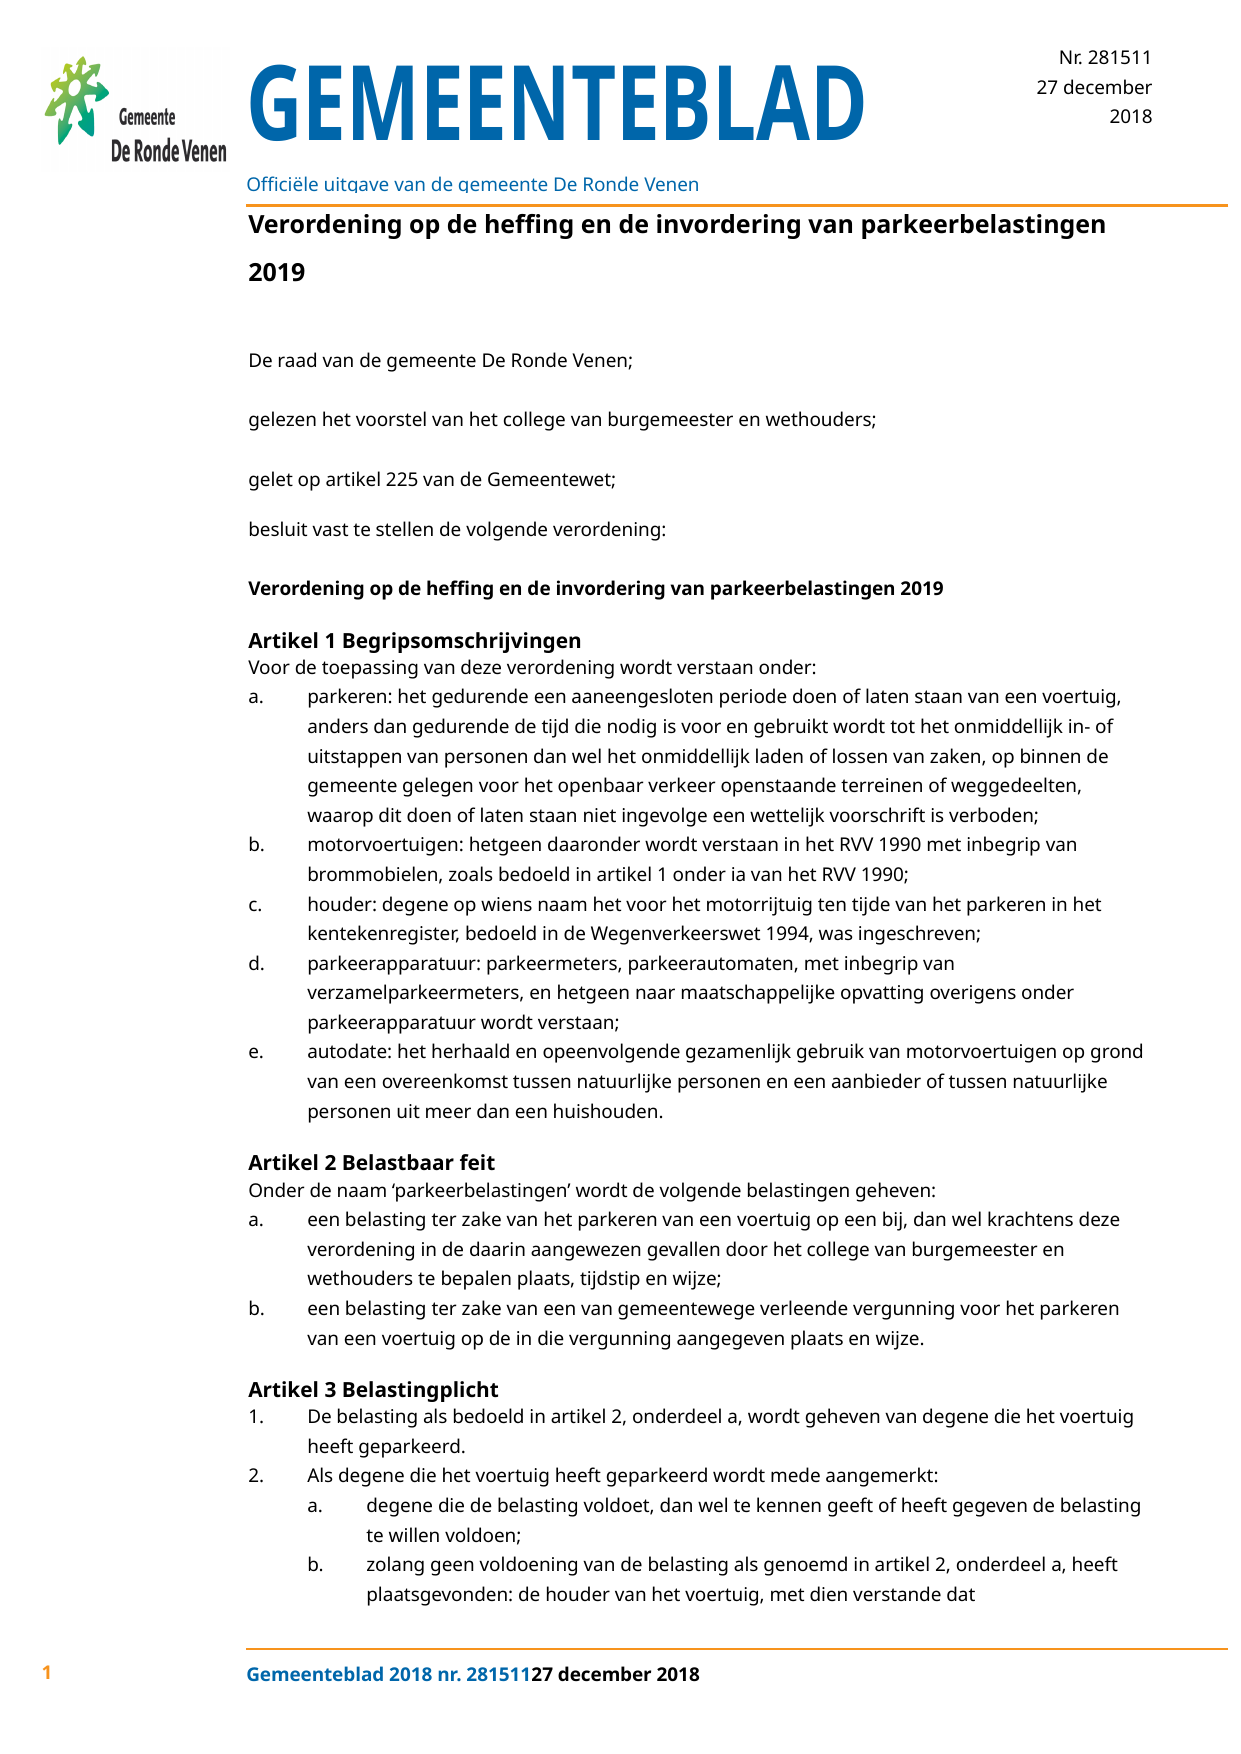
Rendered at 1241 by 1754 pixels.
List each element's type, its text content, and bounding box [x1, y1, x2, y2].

list De belasting als bedoeld in artikel 2, onderdeel a, wordt geheven van degene die het voertuig heeft geparkeerd. [248, 1403, 1152, 1459]
text Verordening op de heffing en de invordering van parkeerbelastingen 2019 [248, 207, 1152, 288]
text Voor de toepassing van deze verordening wordt verstaan onder: [248, 654, 1152, 680]
text Artikel 2 Belastbaar feit [248, 1148, 1152, 1177]
list Als degene die het voertuig heeft geparkeerd wordt mede aangemerkt: [248, 1463, 1152, 1488]
text besluit vast te stellen de volgende verordening: [248, 516, 1152, 542]
text Artikel 3 Belastingplicht [248, 1375, 1152, 1403]
text gelet op artikel 225 van de Gemeentewet; [248, 466, 1152, 492]
text Artikel 1 Begripsomschrijvingen [248, 626, 1152, 654]
list een belasting ter zake van een van gemeentewege verleende vergunning voor het parkeren van een voertuig op de in die vergunning aangegeven plaats en wijze. [248, 1295, 1152, 1350]
list degene die de belasting voldoet, dan wel te kennen geeft of heeft gegeven de belasting te willen voldoen; [307, 1492, 1152, 1548]
text gelezen het voorstel van het college van burgemeester en wethouders; [248, 407, 1152, 432]
list parkeren: het gedurende een aaneengesloten periode doen of laten staan van een voertuig, anders dan gedurende de tijd die nodig is voor en gebruikt wordt tot het onmiddellijk in- of uitstappen van personen dan wel het onmiddellijk laden of lossen van zaken, op binnen de gemeente gelegen voor het openbaar verkeer openstaande terreinen of weggedeelten, waarop dit doen of laten staan niet ingevolge een wettelijk voorschrift is verboden; [248, 684, 1152, 828]
list parkeerapparatuur: parkeermeters, parkeerautomaten, met inbegrip van verzamelparkeermeters, en hetgeen naar maatschappelijke opvatting overigens onder parkeerapparatuur wordt verstaan; [248, 950, 1152, 1035]
list zolang geen voldoening van de belasting als genoemd in artikel 2, onderdeel a, heeft plaatsgevonden: de houder van het voertuig, met dien verstande dat [307, 1551, 1152, 1607]
list motorvoertuigen: hetgeen daaronder wordt verstaan in het RVV 1990 met inbegrip van brommobielen, zoals bedoeld in artikel 1 onder ia van het RVV 1990; [248, 832, 1152, 887]
text Onder de naam ‘parkeerbelastingen’ wordt de volgende belastingen geheven: [248, 1177, 1152, 1202]
picture [41, 47, 231, 172]
text Verordening op de heffing en de invordering van parkeerbelastingen 2019 [248, 575, 1152, 601]
list een belasting ter zake van het parkeren van een voertuig op een bij, dan wel krachtens deze verordening in de daarin aangewezen gevallen door het college van burgemeester en wethouders te bepalen plaats, tijdstip en wijze; [248, 1206, 1152, 1291]
list houder: degene op wiens naam het voor het motorrijtuig ten tijde van het parkeren in het kentekenregister, bedoeld in de Wegenverkeerswet 1994, was ingeschreven; [248, 891, 1152, 946]
text De raad van de gemeente De Ronde Venen; [248, 347, 1152, 373]
list autodate: het herhaald en opeenvolgende gezamenlijk gebruik van motorvoertuigen op grond van een overeenkomst tussen natuurlijke personen en een aanbieder of tussen natuurlijke personen uit meer dan een huishouden. [248, 1039, 1152, 1124]
